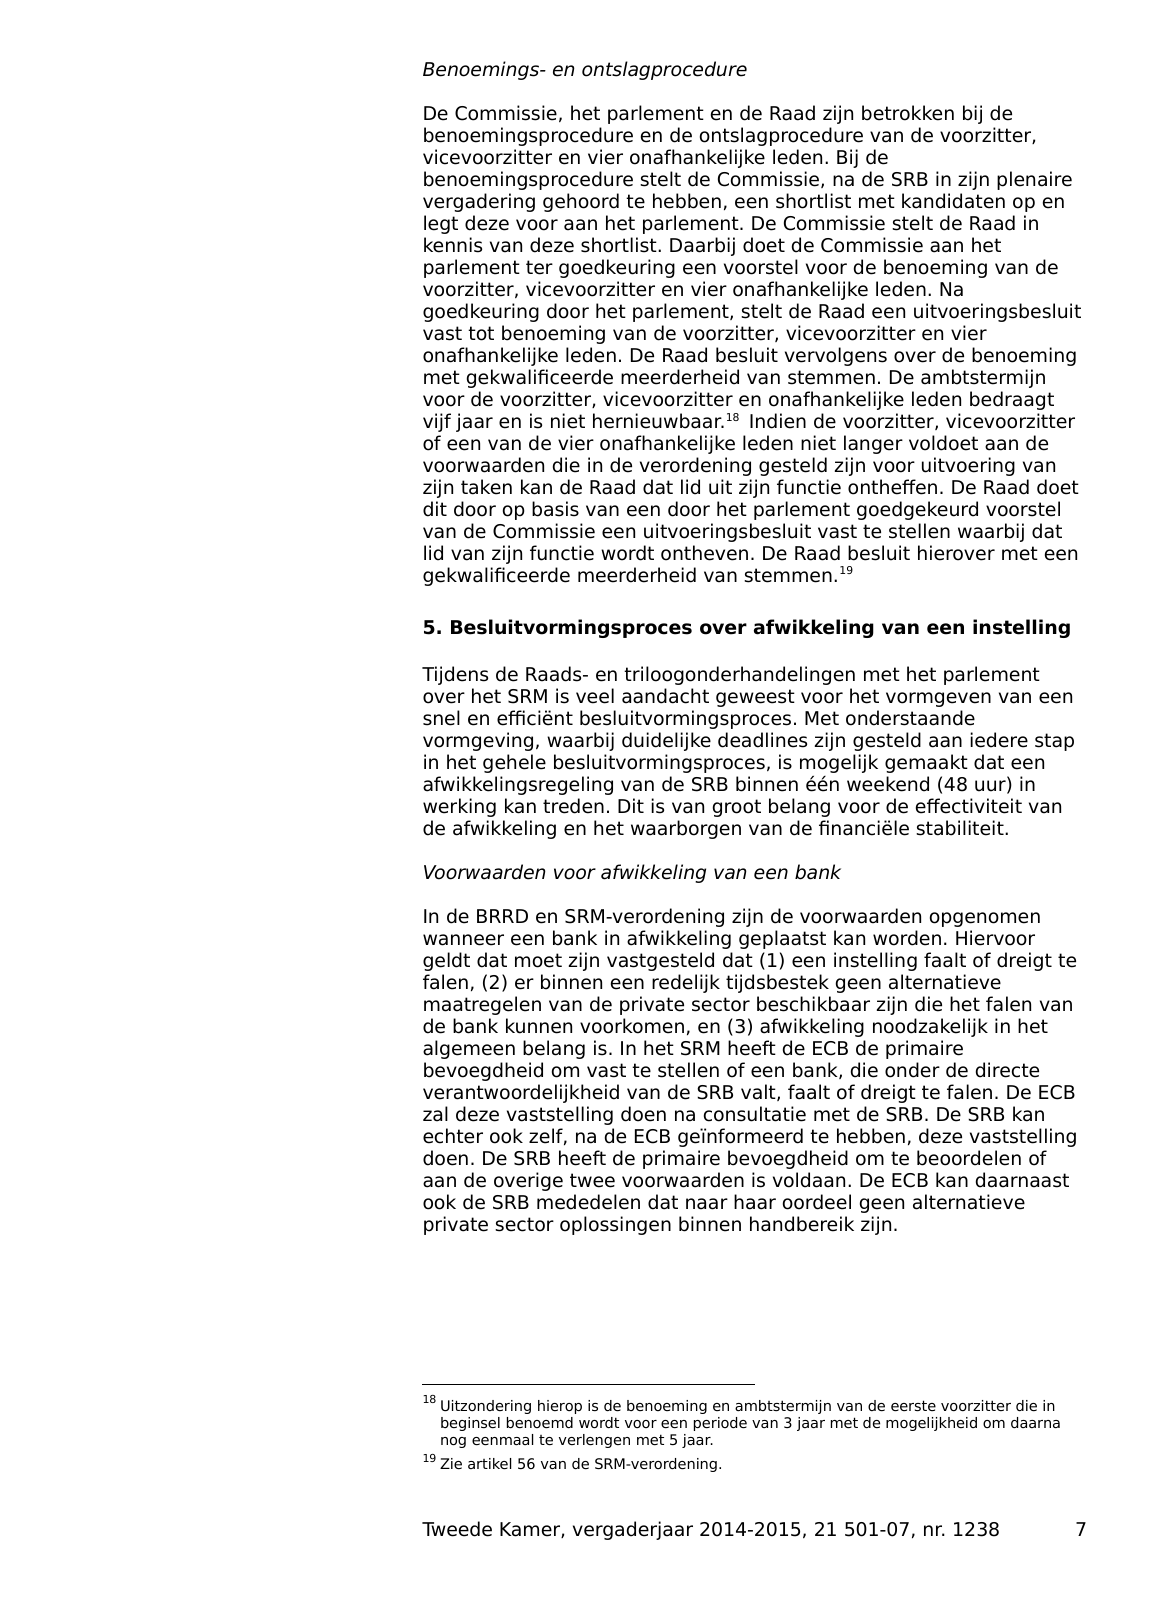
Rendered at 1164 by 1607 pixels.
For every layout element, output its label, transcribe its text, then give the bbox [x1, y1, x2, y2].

text Zie artikel 56 van de SRM-verordening. [422, 1452, 1087, 1474]
text In de BRRD en SRM-verordening zijn de voorwaarden opgenomen wanneer een bank in afwikkeling geplaatst kan worden. Hiervoor geldt dat moet zijn vastgesteld dat (1) een instelling faalt of dreigt te falen, (2) er binnen een redelijk tijdsbestek geen alternatieve maatregelen van de private sector beschikbaar zijn die het falen van de bank kunnen voorkomen, en (3) afwikkeling noodzakelijk in het algemeen belang is. In het SRM heeft de ECB de primaire bevoegdheid om vast te stellen of een bank, die onder de directe verantwoordelijkheid van de SRB valt, faalt of dreigt te falen. De ECB zal deze vaststelling doen na consultatie met de SRB. De SRB kan echter ook zelf, na de ECB geïnformeerd te hebben, deze vaststelling doen. De SRB heeft de primaire bevoegdheid om te beoordelen of aan de overige twee voorwaarden is voldaan. De ECB kan daarnaast ook de SRB mededelen dat naar haar oordeel geen alternatieve private sector oplossingen binnen handbereik zijn. [422, 906, 1087, 1236]
text Tijdens de Raads- en triloogonderhandelingen met het parlement over het SRM is veel aandacht geweest voor het vormgeven van een snel en efficiënt besluitvormingsproces. Met onderstaande vormgeving, waarbij duidelijke deadlines zijn gesteld aan iedere stap in het gehele besluitvormingsproces, is mogelijk gemaakt dat een afwikkelingsregeling van de SRB binnen één weekend (48 uur) in werking kan treden. Dit is van groot belang voor de effectiviteit van de afwikkeling en het waarborgen van de financiële stabiliteit. [422, 664, 1087, 839]
text De Commissie, het parlement en de Raad zijn betrokken bij de benoemingsprocedure en de ontslagprocedure van de voorzitter, vicevoorzitter en vier onafhankelijke leden. Bij de benoemingsprocedure stelt de Commissie, na de SRB in zijn plenaire vergadering gehoord te hebben, een shortlist met kandidaten op en legt deze voor aan het parlement. De Commissie stelt de Raad in kennis van deze shortlist. Daarbij doet de Commissie aan het parlement ter goedkeuring een voorstel voor de benoeming van de voorzitter, vicevoorzitter en vier onafhankelijke leden. Na goedkeuring door het parlement, stelt de Raad een uitvoeringsbesluit vast tot benoeming van de voorzitter, vicevoorzitter en vier onafhankelijke leden. De Raad besluit vervolgens over de benoeming met gekwalificeerde meerderheid van stemmen. De ambtstermijn voor de voorzitter, vicevoorzitter en onafhankelijke leden bedraagt vijf jaar en is niet hernieuwbaar. Indien de voorzitter, vicevoorzitter of een van de vier onafhankelijke leden niet langer voldoet aan de voorwaarden die in de verordening gesteld zijn voor uitvoering van zijn taken kan de Raad dat lid uit zijn functie ontheffen. De Raad doet dit door op basis van een door het parlement goedgekeurd voorstel van de Commissie een uitvoeringsbesluit vast te stellen waarbij dat lid van zijn functie wordt ontheven. De Raad besluit hierover met een gekwalificeerde meerderheid van stemmen. [422, 103, 1087, 587]
subtitle Benoemings- en ontslagprocedure [422, 59, 1087, 81]
subtitle 5. Besluitvormingsproces over afwikkeling van een instelling [422, 617, 1087, 639]
subtitle Voorwaarden voor afwikkeling van een bank [422, 862, 1087, 884]
text Uitzondering hierop is de benoeming en ambtstermijn van de eerste voorzitter die in beginsel benoemd wordt voor een periode van 3 jaar met de mogelijkheid om daarna nog eenmaal te verlengen met 5 jaar. [422, 1393, 1087, 1449]
